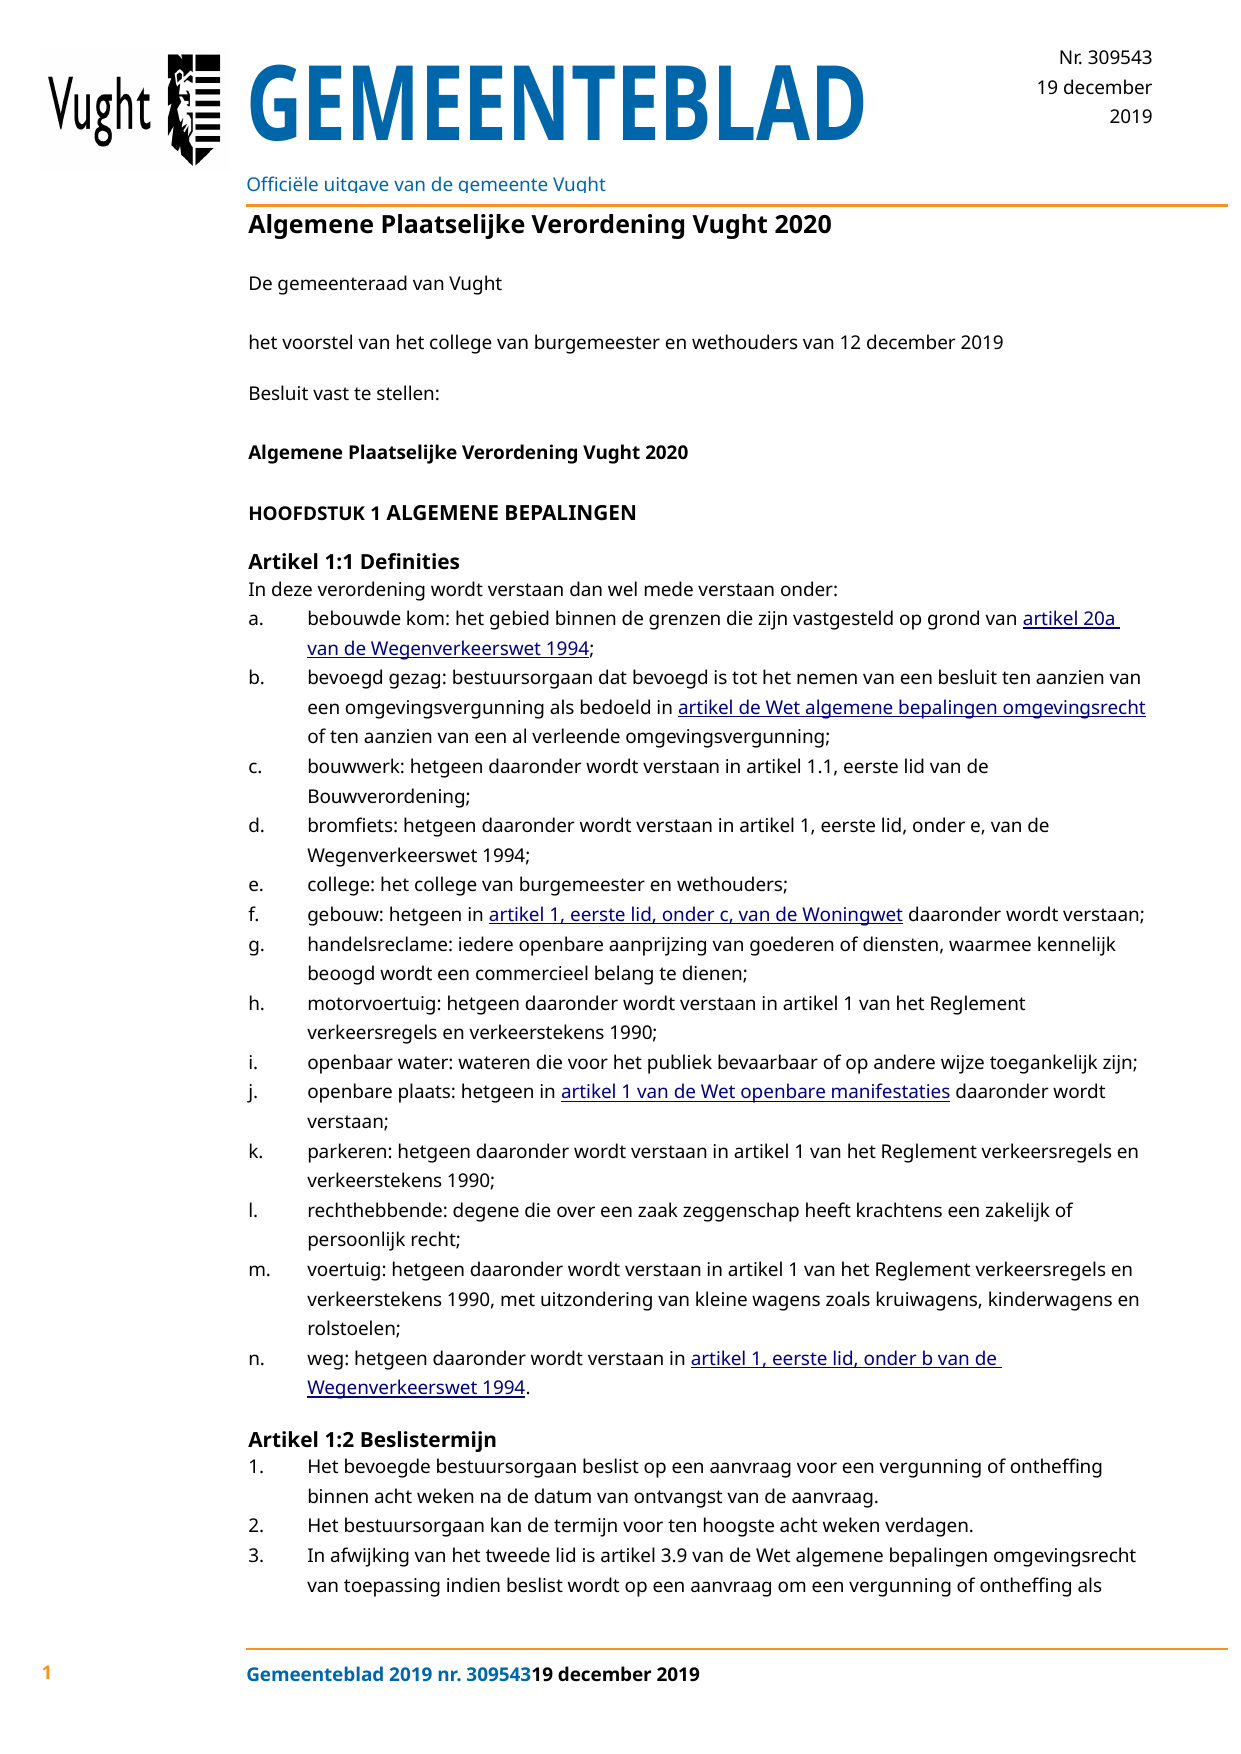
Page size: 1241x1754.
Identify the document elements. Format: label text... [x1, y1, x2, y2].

list openbare plaats: hetgeen in artikel 1 van de Wet openbare manifestaties daaronder wordt verstaan; [248, 1079, 1152, 1134]
list bromfiets: hetgeen daaronder wordt verstaan in artikel 1, eerste lid, onder e, van de Wegenverkeerswet 1994; [248, 812, 1152, 868]
list motorvoertuig: hetgeen daaronder wordt verstaan in artikel 1 van het Reglement verkeersregels en verkeerstekens 1990; [248, 990, 1152, 1045]
list handelsreclame: iedere openbare aanprijzing van goederen of diensten, waarmee kennelijk beoogd wordt een commercieel belang te dienen; [248, 931, 1152, 986]
text Algemene Plaatselijke Verordening Vught 2020 [248, 207, 1152, 241]
list bevoegd gezag: bestuursorgaan dat bevoegd is tot het nemen van een besluit ten aanzien van een omgevingsvergunning als bedoeld in artikel de Wet algemene bepalingen omgevingsrecht of ten aanzien van een al verleende omgevingsvergunning; [248, 664, 1152, 749]
list gebouw: hetgeen in artikel 1, eerste lid, onder c, van de Woningwet daaronder wordt verstaan; [248, 901, 1152, 927]
list In afwijking van het tweede lid is artikel 3.9 van de Wet algemene bepalingen omgevingsrecht van toepassing indien beslist wordt op een aanvraag om een vergunning of ontheffing als [248, 1542, 1152, 1597]
text Algemene Plaatselijke Verordening Vught 2020 [248, 439, 1152, 465]
list bebouwde kom: het gebied binnen de grenzen die zijn vastgesteld op grond van artikel 20a van de Wegenverkeerswet 1994; [248, 605, 1152, 661]
text het voorstel van het college van burgemeester en wethouders van 12 december 2019 [248, 329, 1152, 355]
text Artikel 1:2 Beslistermijn [248, 1425, 1152, 1453]
list rechthebbende: degene die over een zaak zeggenschap heeft krachtens een zakelijk of persoonlijk recht; [248, 1197, 1152, 1252]
text HOOFDSTUK 1 ALGEMENE BEPALINGEN [248, 498, 1152, 527]
text Artikel 1:1 Definities [248, 547, 1152, 576]
list openbaar water: wateren die voor het publiek bevaarbaar of op andere wijze toegankelijk zijn; [248, 1049, 1152, 1075]
text In deze verordening wordt verstaan dan wel mede verstaan onder: [248, 576, 1152, 602]
picture [41, 47, 231, 172]
list parkeren: hetgeen daaronder wordt verstaan in artikel 1 van het Reglement verkeersregels en verkeerstekens 1990; [248, 1138, 1152, 1193]
text De gemeenteraad van Vught [248, 270, 1152, 296]
list bouwwerk: hetgeen daaronder wordt verstaan in artikel 1.1, eerste lid van de Bouwverordening; [248, 753, 1152, 809]
list Het bevoegde bestuursorgaan beslist op een aanvraag voor een vergunning of ontheffing binnen acht weken na de datum van ontvangst van de aanvraag. [248, 1453, 1152, 1509]
list weg: hetgeen daaronder wordt verstaan in artikel 1, eerste lid, onder b van de Wegenverkeerswet 1994. [248, 1345, 1152, 1400]
list college: het college van burgemeester en wethouders; [248, 872, 1152, 897]
list voertuig: hetgeen daaronder wordt verstaan in artikel 1 van het Reglement verkeersregels en verkeerstekens 1990, met uitzondering van kleine wagens zoals kruiwagens, kinderwagens en rolstoelen; [248, 1256, 1152, 1341]
list Het bestuursorgaan kan de termijn voor ten hoogste acht weken verdagen. [248, 1513, 1152, 1538]
text Besluit vast te stellen: [248, 380, 1152, 406]
